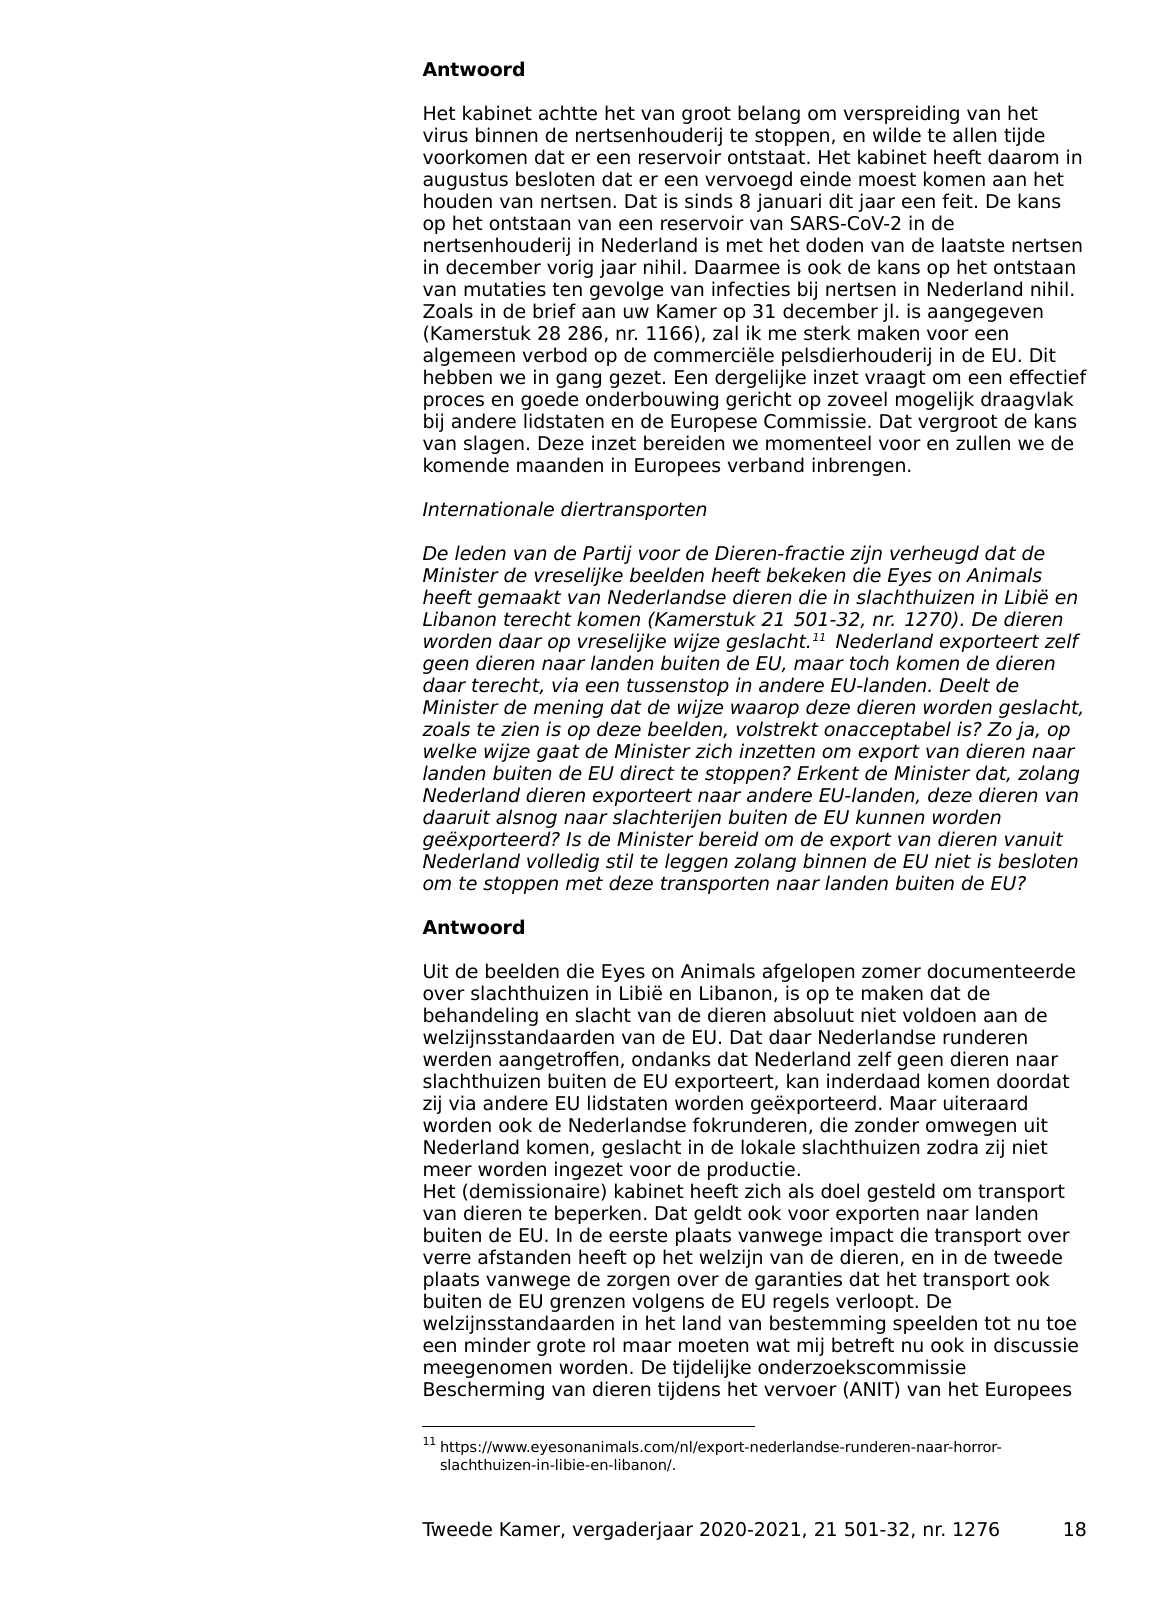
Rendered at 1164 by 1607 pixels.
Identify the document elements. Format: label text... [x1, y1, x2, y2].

text https://www.eyesonanimals.com/nl/export-nederlandse-runderen-naar-horror-slachthuizen-in-libie-en-libanon/. [422, 1435, 1087, 1474]
text De leden van de Partij voor de Dieren-fractie zijn verheugd dat de Minister de vreselijke beelden heeft bekeken die Eyes on Animals heeft gemaakt van Nederlandse dieren die in slachthuizen in Libië en Libanon terecht komen (Kamerstuk 21 501-32, nr. 1270). De dieren worden daar op vreselijke wijze geslacht. Nederland exporteert zelf geen dieren naar landen buiten de EU, maar toch komen de dieren daar terecht, via een tussenstop in andere EU-landen. Deelt de Minister de mening dat de wijze waarop deze dieren worden geslacht, zoals te zien is op deze beelden, volstrekt onacceptabel is? Zo ja, op welke wijze gaat de Minister zich inzetten om export van dieren naar landen buiten de EU direct te stoppen? Erkent de Minister dat, zolang Nederland dieren exporteert naar andere EU-landen, deze dieren van daaruit alsnog naar slachterijen buiten de EU kunnen worden geëxporteerd? Is de Minister bereid om de export van dieren vanuit Nederland volledig stil te leggen zolang binnen de EU niet is besloten om te stoppen met deze transporten naar landen buiten de EU? [422, 543, 1087, 895]
text Het (demissionaire) kabinet heeft zich als doel gesteld om transport van dieren te beperken. Dat geldt ook voor exporten naar landen buiten de EU. In de eerste plaats vanwege impact die transport over verre afstanden heeft op het welzijn van de dieren, en in de tweede plaats vanwege de zorgen over de garanties dat het transport ook buiten de EU grenzen volgens de EU regels verloopt. De welzijnsstandaarden in het land van bestemming speelden tot nu toe een minder grote rol maar moeten wat mij betreft nu ook in discussie meegenomen worden. De tijdelijke onderzoekscommissie Bescherming van dieren tijdens het vervoer (ANIT) van het Europees [422, 1181, 1087, 1401]
subtitle Internationale diertransporten [422, 499, 1087, 521]
subtitle Antwoord [422, 59, 1087, 81]
text Uit de beelden die Eyes on Animals afgelopen zomer documenteerde over slachthuizen in Libië en Libanon, is op te maken dat de behandeling en slacht van de dieren absoluut niet voldoen aan de welzijnsstandaarden van de EU. Dat daar Nederlandse runderen werden aangetroffen, ondanks dat Nederland zelf geen dieren naar slachthuizen buiten de EU exporteert, kan inderdaad komen doordat zij via andere EU lidstaten worden geëxporteerd. Maar uiteraard worden ook de Nederlandse fokrunderen, die zonder omwegen uit Nederland komen, geslacht in de lokale slachthuizen zodra zij niet meer worden ingezet voor de productie. [422, 961, 1087, 1181]
text Zoals in de brief aan uw Kamer op 31 december jl. is aangegeven (Kamerstuk 28 286, nr. 1166), zal ik me sterk maken voor een algemeen verbod op de commerciële pelsdierhouderij in de EU. Dit hebben we in gang gezet. Een dergelijke inzet vraagt om een effectief proces en goede onderbouwing gericht op zoveel mogelijk draagvlak bij andere lidstaten en de Europese Commissie. Dat vergroot de kans van slagen. Deze inzet bereiden we momenteel voor en zullen we de komende maanden in Europees verband inbrengen. [422, 301, 1087, 477]
subtitle Antwoord [422, 917, 1087, 939]
text Het kabinet achtte het van groot belang om verspreiding van het virus binnen de nertsenhouderij te stoppen, en wilde te allen tijde voorkomen dat er een reservoir ontstaat. Het kabinet heeft daarom in augustus besloten dat er een vervoegd einde moest komen aan het houden van nertsen. Dat is sinds 8 januari dit jaar een feit. De kans op het ontstaan van een reservoir van SARS-CoV-2 in de nertsenhouderij in Nederland is met het doden van de laatste nertsen in december vorig jaar nihil. Daarmee is ook de kans op het ontstaan van mutaties ten gevolge van infecties bij nertsen in Nederland nihil. [422, 103, 1087, 301]
